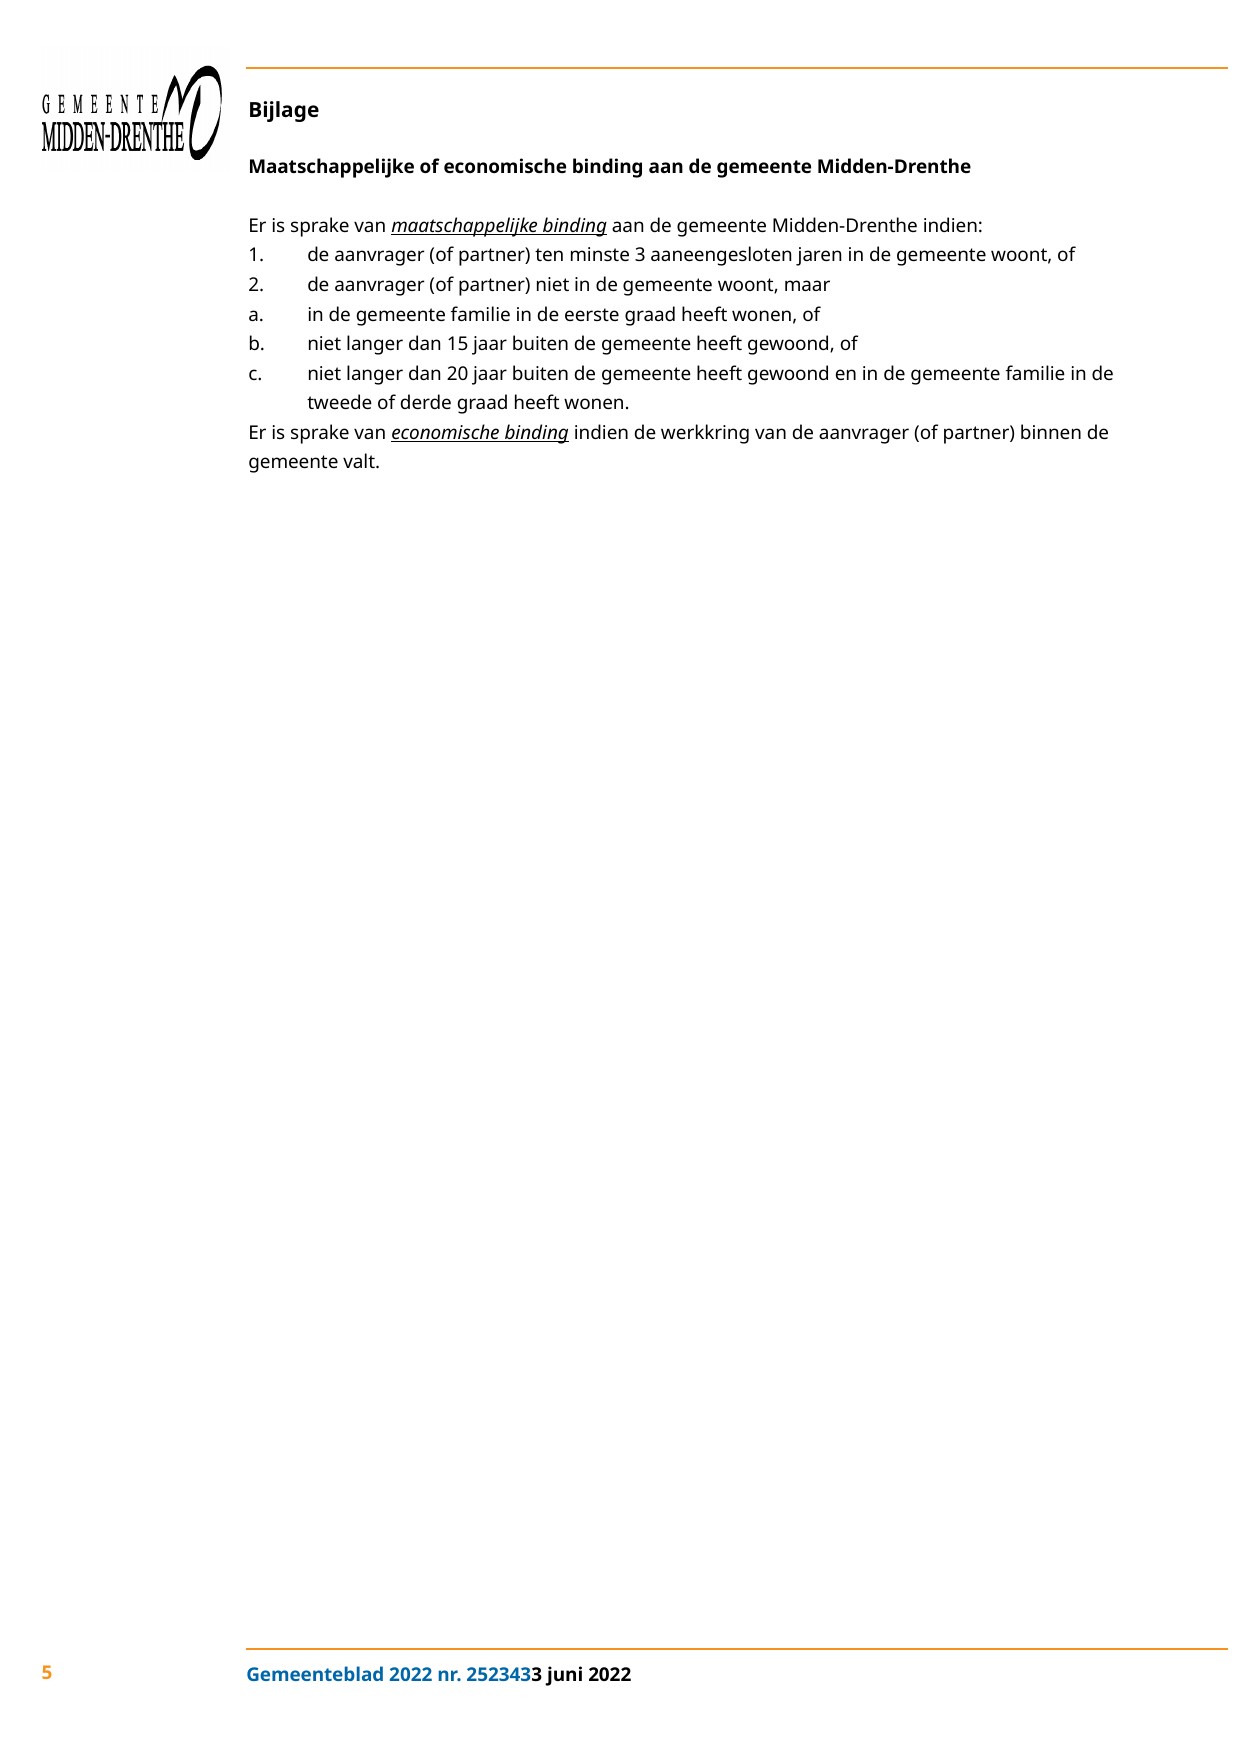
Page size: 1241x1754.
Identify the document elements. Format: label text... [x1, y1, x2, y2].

text Er is sprake van economische binding indien de werkkring van de aanvrager (of partner) binnen de gemeente valt. [248, 419, 1152, 474]
text Bijlage [248, 95, 1152, 123]
list de aanvrager (of partner) ten minste 3 aaneengesloten jaren in de gemeente woont, of [248, 242, 1152, 267]
text Maatschappelijke of economische binding aan de gemeente Midden-Drenthe [248, 153, 1152, 179]
picture [41, 47, 231, 172]
text Er is sprake van maatschappelijke binding aan de gemeente Midden-Drenthe indien: [248, 212, 1152, 238]
list de aanvrager (of partner) niet in de gemeente woont, maar [248, 271, 1152, 297]
list niet langer dan 20 jaar buiten de gemeente heeft gewoond en in de gemeente familie in de tweede of derde graad heeft wonen. [248, 360, 1152, 415]
list niet langer dan 15 jaar buiten de gemeente heeft gewoond, of [248, 330, 1152, 356]
list in de gemeente familie in de eerste graad heeft wonen, of [248, 301, 1152, 327]
